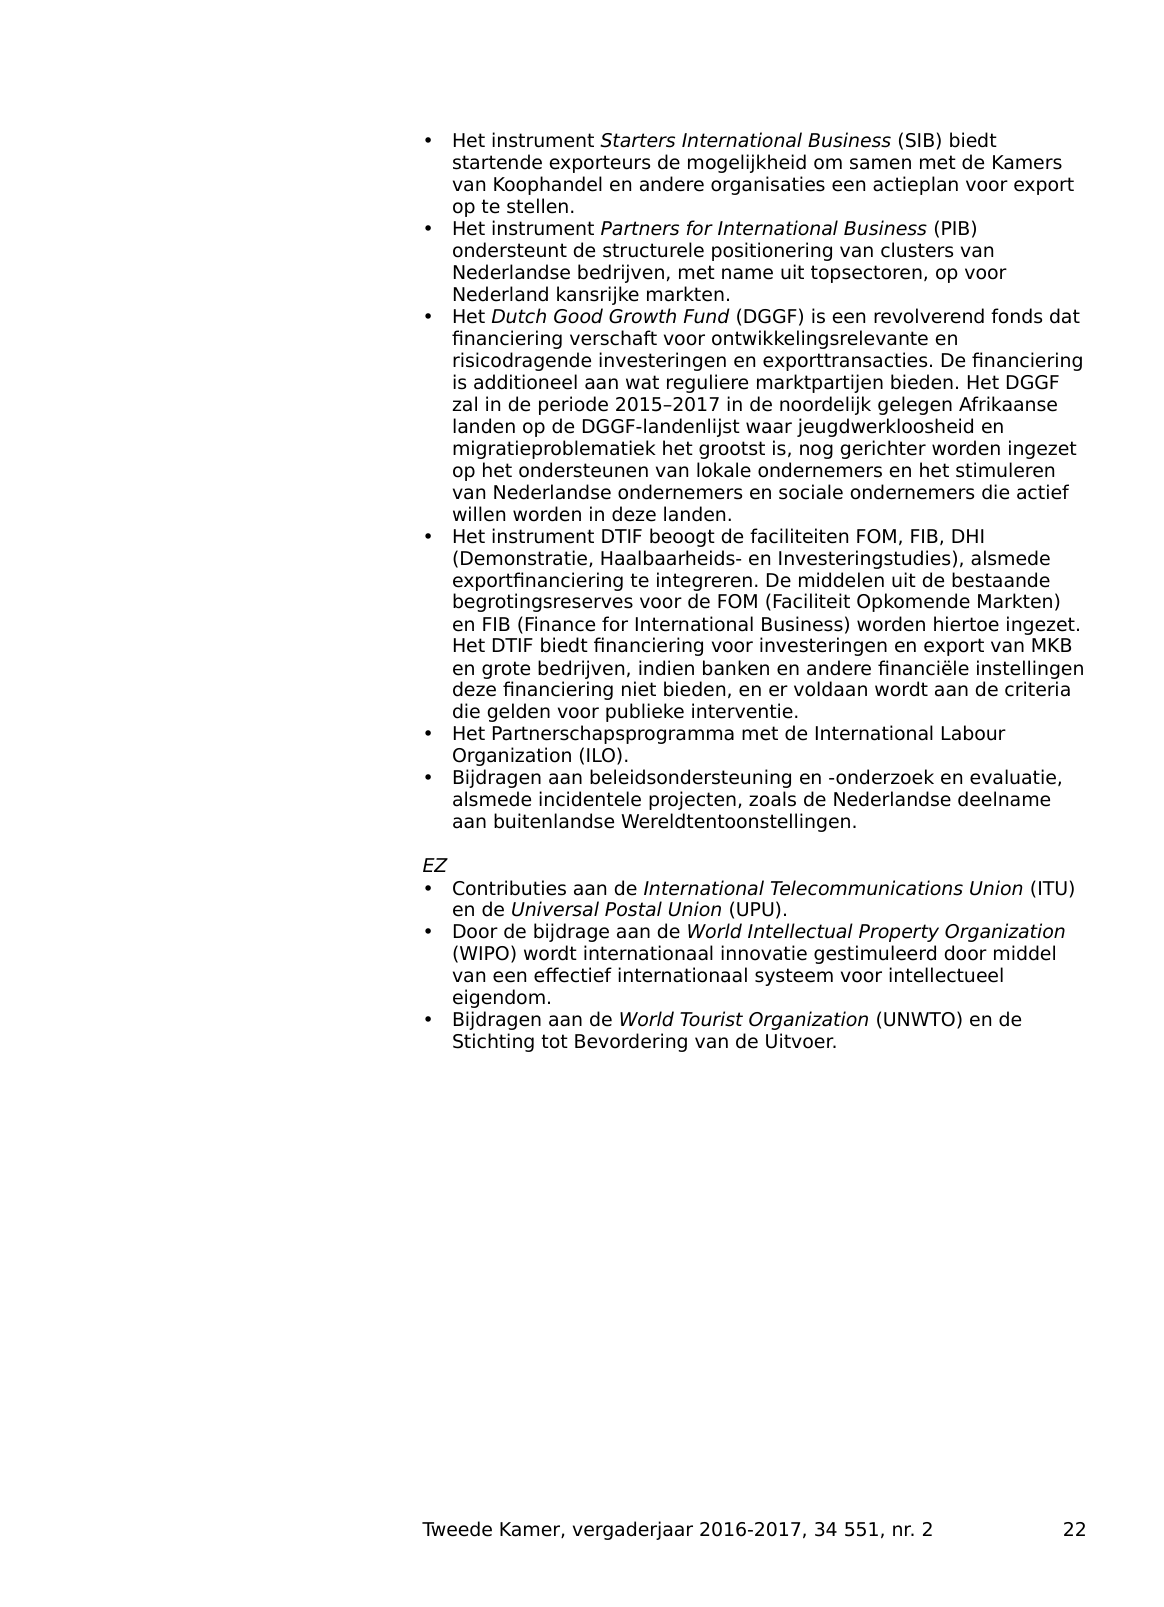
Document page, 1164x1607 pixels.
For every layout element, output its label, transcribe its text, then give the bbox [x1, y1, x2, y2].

text • Bijdragen aan de World Tourist Organization (UNWTO) en de Stichting tot Bevordering van de Uitvoer. [422, 1009, 1087, 1053]
text • Het Partnerschapsprogramma met de International Labour Organization (ILO). [422, 723, 1087, 767]
text • Het Dutch Good Growth Fund (DGGF) is een revolverend fonds dat financiering verschaft voor ontwikkelingsrelevante en risicodragende investeringen en exporttransacties. De financiering is additioneel aan wat reguliere marktpartijen bieden. Het DGGF zal in de periode 2015–2017 in de noordelijk gelegen Afrikaanse landen op de DGGF-landenlijst waar jeugdwerkloosheid en migratieproblematiek het grootst is, nog gerichter worden ingezet op het ondersteunen van lokale ondernemers en het stimuleren van Nederlandse ondernemers en sociale ondernemers die actief willen worden in deze landen. [422, 306, 1087, 526]
text • Het instrument DTIF beoogt de faciliteiten FOM, FIB, DHI (Demonstratie, Haalbaarheids- en Investeringstudies), alsmede exportfinanciering te integreren. De middelen uit de bestaande begrotingsreserves voor de FOM (Faciliteit Opkomende Markten) en FIB (Finance for International Business) worden hiertoe ingezet. Het DTIF biedt financiering voor investeringen en export van MKB en grote bedrijven, indien banken en andere financiële instellingen deze financiering niet bieden, en er voldaan wordt aan de criteria die gelden voor publieke interventie. [422, 526, 1087, 723]
text • Contributies aan de International Telecommunications Union (ITU) en de Universal Postal Union (UPU). [422, 877, 1087, 921]
text • Het instrument Starters International Business (SIB) biedt startende exporteurs de mogelijkheid om samen met de Kamers van Koophandel en andere organisaties een actieplan voor export op te stellen. [422, 130, 1087, 218]
text • Het instrument Partners for International Business (PIB) ondersteunt de structurele positionering van clusters van Nederlandse bedrijven, met name uit topsectoren, op voor Nederland kansrijke markten. [422, 218, 1087, 306]
text • Bijdragen aan beleidsondersteuning en -onderzoek en evaluatie, alsmede incidentele projecten, zoals de Nederlandse deelname aan buitenlandse Wereldtentoonstellingen. [422, 767, 1087, 833]
subtitle EZ [422, 855, 1087, 877]
text • Door de bijdrage aan de World Intellectual Property Organization (WIPO) wordt internationaal innovatie gestimuleerd door middel van een effectief internationaal systeem voor intellectueel eigendom. [422, 921, 1087, 1009]
